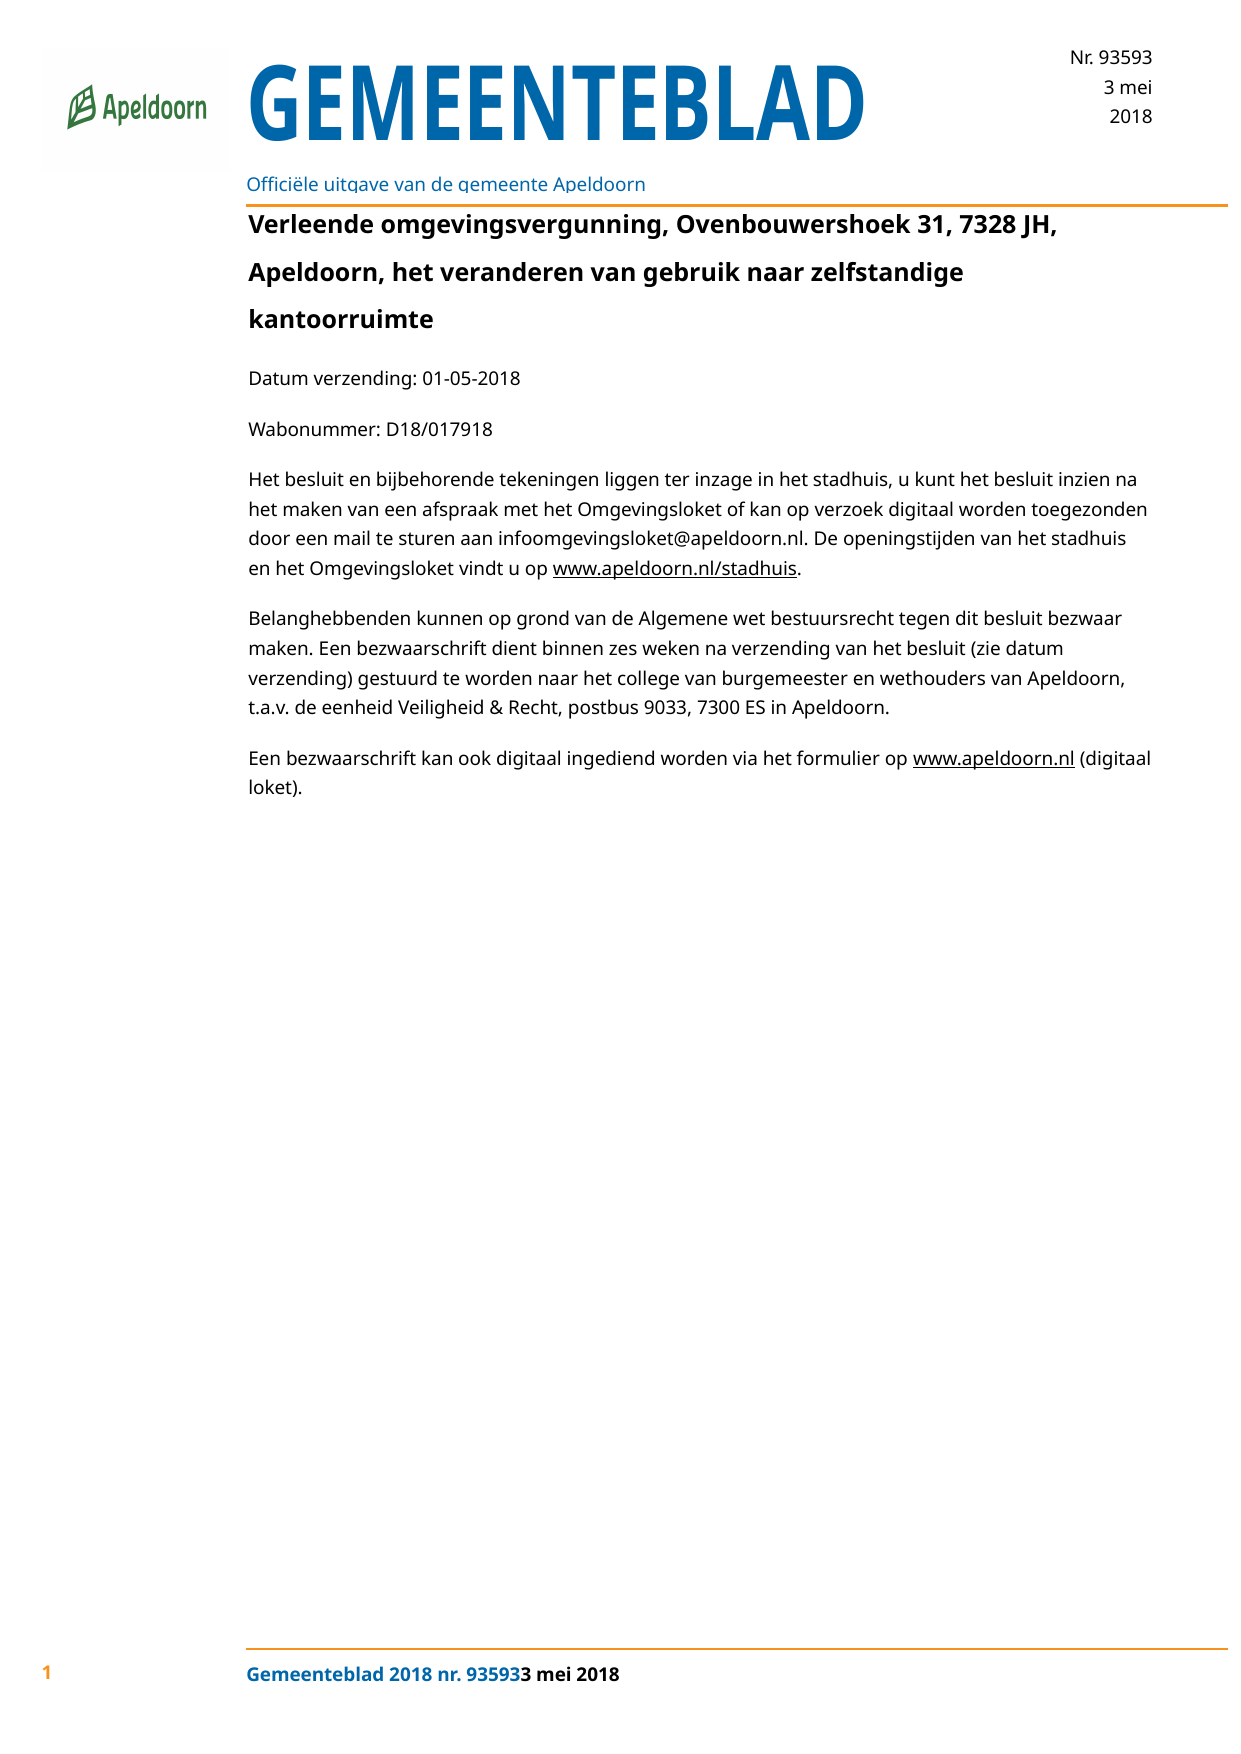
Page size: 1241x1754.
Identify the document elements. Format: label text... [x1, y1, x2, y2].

text Belanghebbenden kunnen op grond van de Algemene wet bestuursrecht tegen dit besluit bezwaar maken. Een bezwaarschrift dient binnen zes weken na verzending van het besluit (zie datum verzending) gestuurd te worden naar het college van burgemeester en wethouders van Apeldoorn, t.a.v. de eenheid Veiligheid & Recht, postbus 9033, 7300 ES in Apeldoorn. [248, 606, 1152, 720]
text Een bezwaarschrift kan ook digitaal ingediend worden via het formulier op www.apeldoorn.nl (digitaal loket). [248, 745, 1152, 800]
text Verleende omgevingsvergunning, Ovenbouwershoek 31, 7328 JH, Apeldoorn, het veranderen van gebruik naar zelfstandige kantoorruimte [248, 207, 1152, 336]
text Wabonummer: D18/017918 [248, 416, 1152, 442]
text Datum verzending: 01-05-2018 [248, 366, 1152, 391]
picture [41, 47, 231, 172]
text Het besluit en bijbehorende tekeningen liggen ter inzage in het stadhuis, u kunt het besluit inzien na het maken van een afspraak met het Omgevingsloket of kan op verzoek digitaal worden toegezonden door een mail te sturen aan infoomgevingsloket@apeldoorn.nl. De openingstijden van het stadhuis en het Omgevingsloket vindt u op www.apeldoorn.nl/stadhuis. [248, 466, 1152, 581]
